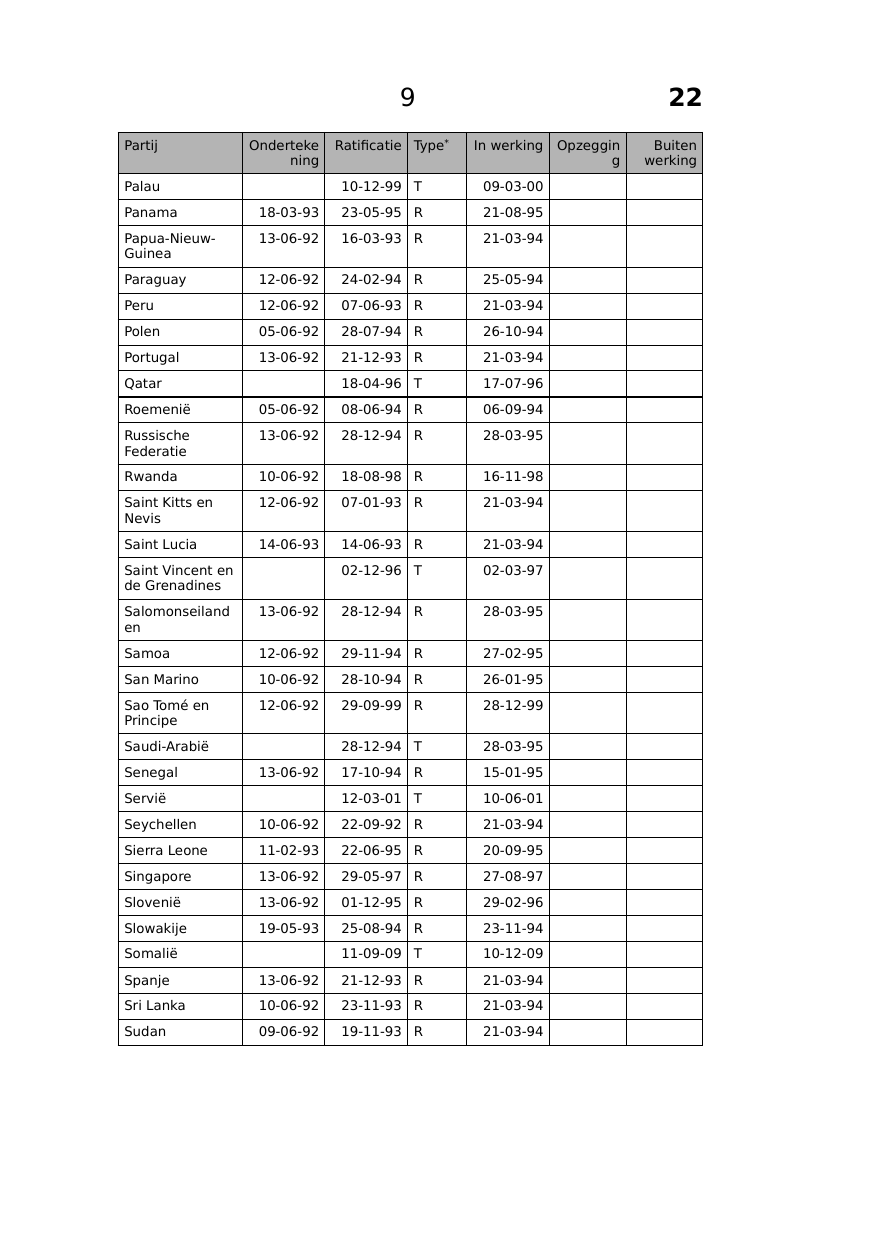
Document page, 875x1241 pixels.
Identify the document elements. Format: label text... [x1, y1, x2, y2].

table_cell [627, 812, 702, 837]
table_cell [550, 600, 626, 640]
table_cell Sao Tomé en Principe [119, 693, 242, 733]
table_cell [627, 226, 702, 267]
table_cell T [408, 558, 466, 598]
table_cell 13-06-92 [243, 600, 324, 640]
table_cell 29-11-94 [325, 641, 407, 666]
table_cell 06-09-94 [467, 398, 549, 422]
table_cell [627, 942, 702, 967]
table_cell 12-06-92 [243, 491, 324, 531]
table_cell R [408, 346, 466, 370]
table_cell 10-06-01 [467, 786, 549, 811]
table_cell Rwanda [119, 465, 242, 490]
table_cell [550, 371, 626, 396]
table_cell 07-01-93 [325, 491, 407, 531]
table_cell 09-06-92 [243, 1020, 324, 1044]
table_header In werking [467, 133, 549, 173]
table_cell R [408, 890, 466, 915]
table_cell [550, 693, 626, 733]
table_cell [550, 890, 626, 915]
table_cell 14-06-93 [243, 532, 324, 557]
table_cell 21-03-94 [467, 346, 549, 370]
table_cell 27-08-97 [467, 864, 549, 889]
table_cell [243, 174, 324, 199]
table_cell Sudan [119, 1020, 242, 1044]
table_cell [550, 994, 626, 1019]
table_cell 21-03-94 [467, 1020, 549, 1044]
table_cell T [408, 371, 466, 396]
table_cell [550, 968, 626, 993]
table_cell 02-12-96 [325, 558, 407, 598]
table_cell 13-06-92 [243, 864, 324, 889]
table_cell R [408, 693, 466, 733]
table_cell Russische Federatie [119, 423, 242, 464]
table_cell 12-06-92 [243, 268, 324, 293]
table_cell R [408, 1020, 466, 1044]
table_cell San Marino [119, 667, 242, 692]
table_cell 05-06-92 [243, 398, 324, 422]
table_cell 12-06-92 [243, 641, 324, 666]
table_cell [627, 491, 702, 531]
table_cell 21-03-94 [467, 226, 549, 267]
table_cell [550, 760, 626, 785]
table_cell [550, 423, 626, 464]
table_cell [550, 200, 626, 225]
table_cell Senegal [119, 760, 242, 785]
table_cell [627, 693, 702, 733]
table_header Type* [408, 133, 466, 173]
table_cell [627, 423, 702, 464]
table_cell 19-05-93 [243, 916, 324, 941]
table_cell Spanje [119, 968, 242, 993]
table_cell Singapore [119, 864, 242, 889]
table_cell 25-08-94 [325, 916, 407, 941]
table_cell [550, 1020, 626, 1044]
table_cell [627, 532, 702, 557]
table_cell Sri Lanka [119, 994, 242, 1019]
table_cell T [408, 942, 466, 967]
table_cell [627, 916, 702, 941]
table_cell R [408, 838, 466, 863]
table_header Ratificatie [325, 133, 407, 173]
table_cell Panama [119, 200, 242, 225]
table_cell [627, 371, 702, 396]
table_cell 10-06-92 [243, 812, 324, 837]
table_cell 13-06-92 [243, 968, 324, 993]
table_cell 29-09-99 [325, 693, 407, 733]
table_cell 29-02-96 [467, 890, 549, 915]
table_cell [627, 174, 702, 199]
table_cell 10-06-92 [243, 465, 324, 490]
table_cell 14-06-93 [325, 532, 407, 557]
table_cell 18-03-93 [243, 200, 324, 225]
table_cell 10-06-92 [243, 667, 324, 692]
table_cell 21-12-93 [325, 968, 407, 993]
table_cell R [408, 200, 466, 225]
table_cell R [408, 760, 466, 785]
table_cell R [408, 320, 466, 344]
table_cell T [408, 174, 466, 199]
table_cell [550, 320, 626, 344]
table_cell 28-12-94 [325, 600, 407, 640]
table_cell 02-03-97 [467, 558, 549, 598]
table_cell [550, 532, 626, 557]
table_cell [550, 864, 626, 889]
table_cell 21-08-95 [467, 200, 549, 225]
table_cell 23-11-94 [467, 916, 549, 941]
table_cell [550, 294, 626, 318]
table_cell [627, 786, 702, 811]
table_cell [627, 346, 702, 370]
table_cell 15-01-95 [467, 760, 549, 785]
table_cell [550, 174, 626, 199]
table_cell [550, 346, 626, 370]
table_cell Slowakije [119, 916, 242, 941]
table_cell 27-02-95 [467, 641, 549, 666]
table_cell [550, 838, 626, 863]
table_cell 22-06-95 [325, 838, 407, 863]
table_cell R [408, 294, 466, 318]
table_cell R [408, 532, 466, 557]
table_cell [627, 667, 702, 692]
table_cell 10-12-09 [467, 942, 549, 967]
table_cell [243, 786, 324, 811]
table_cell 13-06-92 [243, 423, 324, 464]
table_cell 28-12-94 [325, 734, 407, 759]
table_cell [550, 667, 626, 692]
table_cell [243, 734, 324, 759]
table_cell Sierra Leone [119, 838, 242, 863]
table_cell [627, 641, 702, 666]
table_cell 21-03-94 [467, 968, 549, 993]
table_cell R [408, 667, 466, 692]
table_cell [550, 734, 626, 759]
table_cell 11-02-93 [243, 838, 324, 863]
table_cell 22-09-92 [325, 812, 407, 837]
table_cell 21-12-93 [325, 346, 407, 370]
table_cell R [408, 968, 466, 993]
table_cell R [408, 994, 466, 1019]
table_cell [550, 812, 626, 837]
table_cell [550, 268, 626, 293]
table_cell R [408, 226, 466, 267]
table_cell [550, 641, 626, 666]
table_cell 26-10-94 [467, 320, 549, 344]
table_cell 11-09-09 [325, 942, 407, 967]
table_cell Seychellen [119, 812, 242, 837]
table_cell Paraguay [119, 268, 242, 293]
table_cell [627, 200, 702, 225]
table_cell 21-03-94 [467, 491, 549, 531]
table_cell Roemenië [119, 398, 242, 422]
table_cell Portugal [119, 346, 242, 370]
table_cell [550, 558, 626, 598]
table_cell [627, 760, 702, 785]
table_cell 18-08-98 [325, 465, 407, 490]
table_cell [627, 968, 702, 993]
table_cell Qatar [119, 371, 242, 396]
table_cell 07-06-93 [325, 294, 407, 318]
table_cell Peru [119, 294, 242, 318]
table_cell 17-07-96 [467, 371, 549, 396]
table_cell Saint Kitts en Nevis [119, 491, 242, 531]
table_cell Salomonseilanden [119, 600, 242, 640]
table_cell R [408, 491, 466, 531]
table_cell 13-06-92 [243, 346, 324, 370]
table_cell R [408, 398, 466, 422]
table_cell R [408, 641, 466, 666]
table_cell 09-03-00 [467, 174, 549, 199]
table_cell Palau [119, 174, 242, 199]
table_header Partij [119, 133, 242, 173]
table_cell [627, 890, 702, 915]
table_cell Servië [119, 786, 242, 811]
table_cell [243, 558, 324, 598]
table_cell [627, 465, 702, 490]
table_cell 28-12-99 [467, 693, 549, 733]
table_cell 23-11-93 [325, 994, 407, 1019]
table_cell 17-10-94 [325, 760, 407, 785]
table_header Ondertekening [243, 133, 324, 173]
table_cell 21-03-94 [467, 294, 549, 318]
table_cell 16-03-93 [325, 226, 407, 267]
table_cell Samoa [119, 641, 242, 666]
table_cell 12-06-92 [243, 294, 324, 318]
table_cell [627, 1020, 702, 1044]
table_cell Somalië [119, 942, 242, 967]
table_cell 18-04-96 [325, 371, 407, 396]
table_cell R [408, 600, 466, 640]
table_cell R [408, 268, 466, 293]
table_cell 12-06-92 [243, 693, 324, 733]
table_cell [627, 734, 702, 759]
table_cell [550, 786, 626, 811]
table_cell 13-06-92 [243, 760, 324, 785]
table_cell R [408, 465, 466, 490]
table_cell [550, 916, 626, 941]
table_cell 21-03-94 [467, 532, 549, 557]
table_cell [627, 838, 702, 863]
table_cell Slovenië [119, 890, 242, 915]
table_cell [550, 942, 626, 967]
table_cell 28-10-94 [325, 667, 407, 692]
table_cell 19-11-93 [325, 1020, 407, 1044]
table_cell Saint Vincent en de Grenadines [119, 558, 242, 598]
table_cell [550, 465, 626, 490]
table_cell 16-11-98 [467, 465, 549, 490]
table_cell 28-03-95 [467, 423, 549, 464]
table_cell R [408, 812, 466, 837]
table_cell [627, 294, 702, 318]
table_cell 28-03-95 [467, 734, 549, 759]
table_cell [627, 268, 702, 293]
table_cell [550, 491, 626, 531]
table_cell 01-12-95 [325, 890, 407, 915]
table_cell 10-06-92 [243, 994, 324, 1019]
table_cell [550, 226, 626, 267]
table_cell [627, 864, 702, 889]
table_cell 12-03-01 [325, 786, 407, 811]
table_cell R [408, 916, 466, 941]
table_cell 20-09-95 [467, 838, 549, 863]
table_cell R [408, 423, 466, 464]
table_cell 21-03-94 [467, 994, 549, 1019]
table_cell [243, 371, 324, 396]
table_cell 08-06-94 [325, 398, 407, 422]
table_cell 24-02-94 [325, 268, 407, 293]
table_cell 13-06-92 [243, 890, 324, 915]
table_header Buiten werking [627, 133, 702, 173]
table_cell Saudi-Arabië [119, 734, 242, 759]
table_cell 28-12-94 [325, 423, 407, 464]
table_cell 28-03-95 [467, 600, 549, 640]
table_cell R [408, 864, 466, 889]
table_cell [627, 600, 702, 640]
table_cell [550, 398, 626, 422]
table_cell 23-05-95 [325, 200, 407, 225]
table_cell Papua-Nieuw-Guinea [119, 226, 242, 267]
table_cell [627, 398, 702, 422]
table_header Opzegging [550, 133, 626, 173]
table_cell 05-06-92 [243, 320, 324, 344]
table_cell Polen [119, 320, 242, 344]
table_cell T [408, 734, 466, 759]
table_cell [243, 942, 324, 967]
table_cell 25-05-94 [467, 268, 549, 293]
table_cell 21-03-94 [467, 812, 549, 837]
table_cell [627, 558, 702, 598]
table_cell 29-05-97 [325, 864, 407, 889]
table_cell 26-01-95 [467, 667, 549, 692]
table_cell [627, 994, 702, 1019]
table_cell 13-06-92 [243, 226, 324, 267]
table_cell T [408, 786, 466, 811]
table_cell 10-12-99 [325, 174, 407, 199]
table_cell Saint Lucia [119, 532, 242, 557]
table_cell 28-07-94 [325, 320, 407, 344]
table_cell [627, 320, 702, 344]
